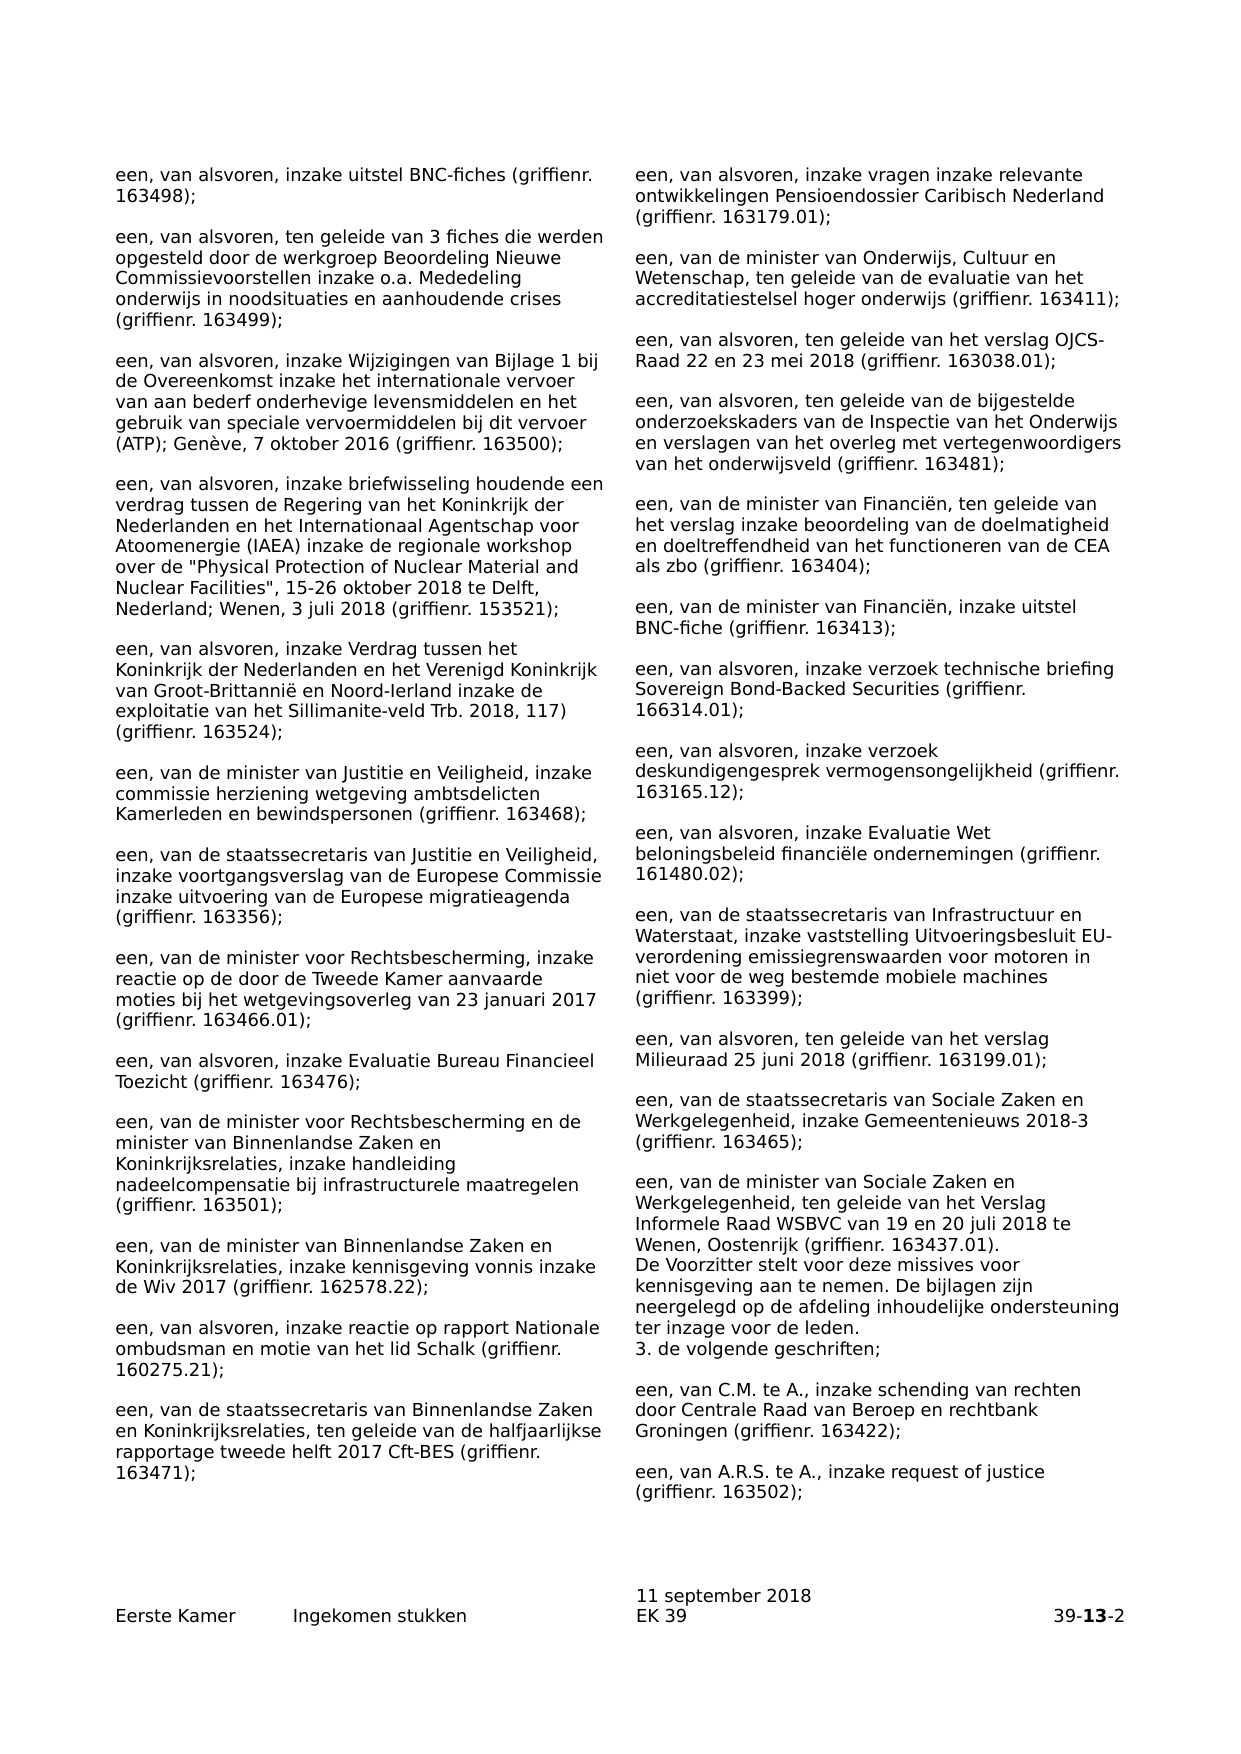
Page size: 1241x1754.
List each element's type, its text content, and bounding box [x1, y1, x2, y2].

text een, van alsvoren, inzake verzoek deskundigengesprek vermogensongelijkheid (griffienr. 163165.12); [635, 741, 1125, 803]
text een, van alsvoren, inzake vragen inzake relevante ontwikkelingen Pensioendossier Caribisch Nederland (griffienr. 163179.01); [635, 165, 1125, 227]
text een, van de minister voor Rechtsbescherming, inzake reactie op de door de Tweede Kamer aanvaarde moties bij het wetgevingsoverleg van 23 januari 2017 (griffienr. 163466.01); [115, 948, 605, 1031]
text een, van alsvoren, ten geleide van 3 fiches die werden opgesteld door de werkgroep Beoordeling Nieuwe Commissievoorstellen inzake o.a. Mededeling onderwijs in noodsituaties en aanhoudende crises (griffienr. 163499); [115, 227, 605, 330]
text een, van alsvoren, inzake Wijzigingen van Bijlage 1 bij de Overeenkomst inzake het internationale vervoer van aan bederf onderhevige levensmiddelen en het gebruik van speciale vervoermiddelen bij dit vervoer (ATP); Genève, 7 oktober 2016 (griffienr. 163500); [115, 350, 605, 454]
text een, van de minister van Justitie en Veiligheid, inzake commissie herziening wetgeving ambtsdelicten Kamerleden en bewindspersonen (griffienr. 163468); [115, 763, 605, 825]
text een, van de staatssecretaris van Infrastructuur en Waterstaat, inzake vaststelling Uitvoeringsbesluit EU-verordening emissiegrenswaarden voor motoren in niet voor de weg bestemde mobiele machines (griffienr. 163399); [635, 905, 1125, 1009]
text een, van alsvoren, ten geleide van de bijgestelde onderzoekskaders van de Inspectie van het Onderwijs en verslagen van het overleg met vertegenwoordigers van het onderwijsveld (griffienr. 163481); [635, 391, 1125, 474]
text een, van de staatssecretaris van Justitie en Veiligheid, inzake voortgangsverslag van de Europese Commissie inzake uitvoering van de Europese migratieagenda (griffienr. 163356); [115, 845, 605, 928]
text een, van alsvoren, inzake uitstel BNC-fiches (griffienr. 163498); [115, 165, 605, 207]
text 3. de volgende geschriften; [635, 1338, 1125, 1359]
text een, van alsvoren, ten geleide van het verslag OJCS-Raad 22 en 23 mei 2018 (griffienr. 163038.01); [635, 330, 1125, 371]
text een, van alsvoren, inzake Evaluatie Wet beloningsbeleid financiële ondernemingen (griffienr. 161480.02); [635, 823, 1125, 885]
text een, van alsvoren, inzake Evaluatie Bureau Financieel Toezicht (griffienr. 163476); [115, 1051, 605, 1092]
text een, van de minister van Financiën, inzake uitstel BNC-fiche (griffienr. 163413); [635, 597, 1125, 638]
text een, van de minister voor Rechtsbescherming en de minister van Binnenlandse Zaken en Koninkrijksrelaties, inzake handleiding nadeelcompensatie bij infrastructurele maatregelen (griffienr. 163501); [115, 1112, 605, 1216]
text een, van de minister van Onderwijs, Cultuur en Wetenschap, ten geleide van de evaluatie van het accreditatiestelsel hoger onderwijs (griffienr. 163411); [635, 247, 1125, 310]
text een, van alsvoren, inzake verzoek technische briefing Sovereign Bond-Backed Securities (griffienr. 166314.01); [635, 658, 1125, 721]
text een, van de minister van Financiën, ten geleide van het verslag inzake beoordeling van de doelmatigheid en doeltreffendheid van het functioneren van de CEA als zbo (griffienr. 163404); [635, 494, 1125, 577]
text een, van alsvoren, ten geleide van het verslag Milieuraad 25 juni 2018 (griffienr. 163199.01); [635, 1029, 1125, 1070]
text een, van alsvoren, inzake Verdrag tussen het Koninkrijk der Nederlanden en het Verenigd Koninkrijk van Groot-Brittannië en Noord-Ierland inzake de exploitatie van het Sillimanite-veld Trb. 2018, 117) (griffienr. 163524); [115, 639, 605, 743]
text een, van de minister van Sociale Zaken en Werkgelegenheid, ten geleide van het Verslag Informele Raad WSBVC van 19 en 20 juli 2018 te Wenen, Oostenrijk (griffienr. 163437.01). [635, 1172, 1125, 1255]
text een, van alsvoren, inzake reactie op rapport Nationale ombudsman en motie van het lid Schalk (griffienr. 160275.21); [115, 1318, 605, 1380]
text een, van de staatssecretaris van Sociale Zaken en Werkgelegenheid, inzake Gemeentenieuws 2018-3 (griffienr. 163465); [635, 1090, 1125, 1152]
text een, van A.R.S. te A., inzake request of justice (griffienr. 163502); [635, 1462, 1125, 1503]
text een, van alsvoren, inzake briefwisseling houdende een verdrag tussen de Regering van het Koninkrijk der Nederlanden en het Internationaal Agentschap voor Atoomenergie (IAEA) inzake de regionale workshop over de "Physical Protection of Nuclear Material and Nuclear Facilities", 15-26 oktober 2018 te Delft, Nederland; Wenen, 3 juli 2018 (griffienr. 153521); [115, 474, 605, 619]
text een, van de minister van Binnenlandse Zaken en Koninkrijksrelaties, inzake kennisgeving vonnis inzake de Wiv 2017 (griffienr. 162578.22); [115, 1236, 605, 1298]
text een, van C.M. te A., inzake schending van rechten door Centrale Raad van Beroep en rechtbank Groningen (griffienr. 163422); [635, 1379, 1125, 1442]
text een, van de staatssecretaris van Binnenlandse Zaken en Koninkrijksrelaties, ten geleide van de halfjaarlijkse rapportage tweede helft 2017 Cft-BES (griffienr. 163471); [115, 1400, 605, 1483]
text De Voorzitter stelt voor deze missives voor kennisgeving aan te nemen. De bijlagen zijn neergelegd op de afdeling inhoudelijke ondersteuning ter inzage voor de leden. [635, 1255, 1125, 1338]
